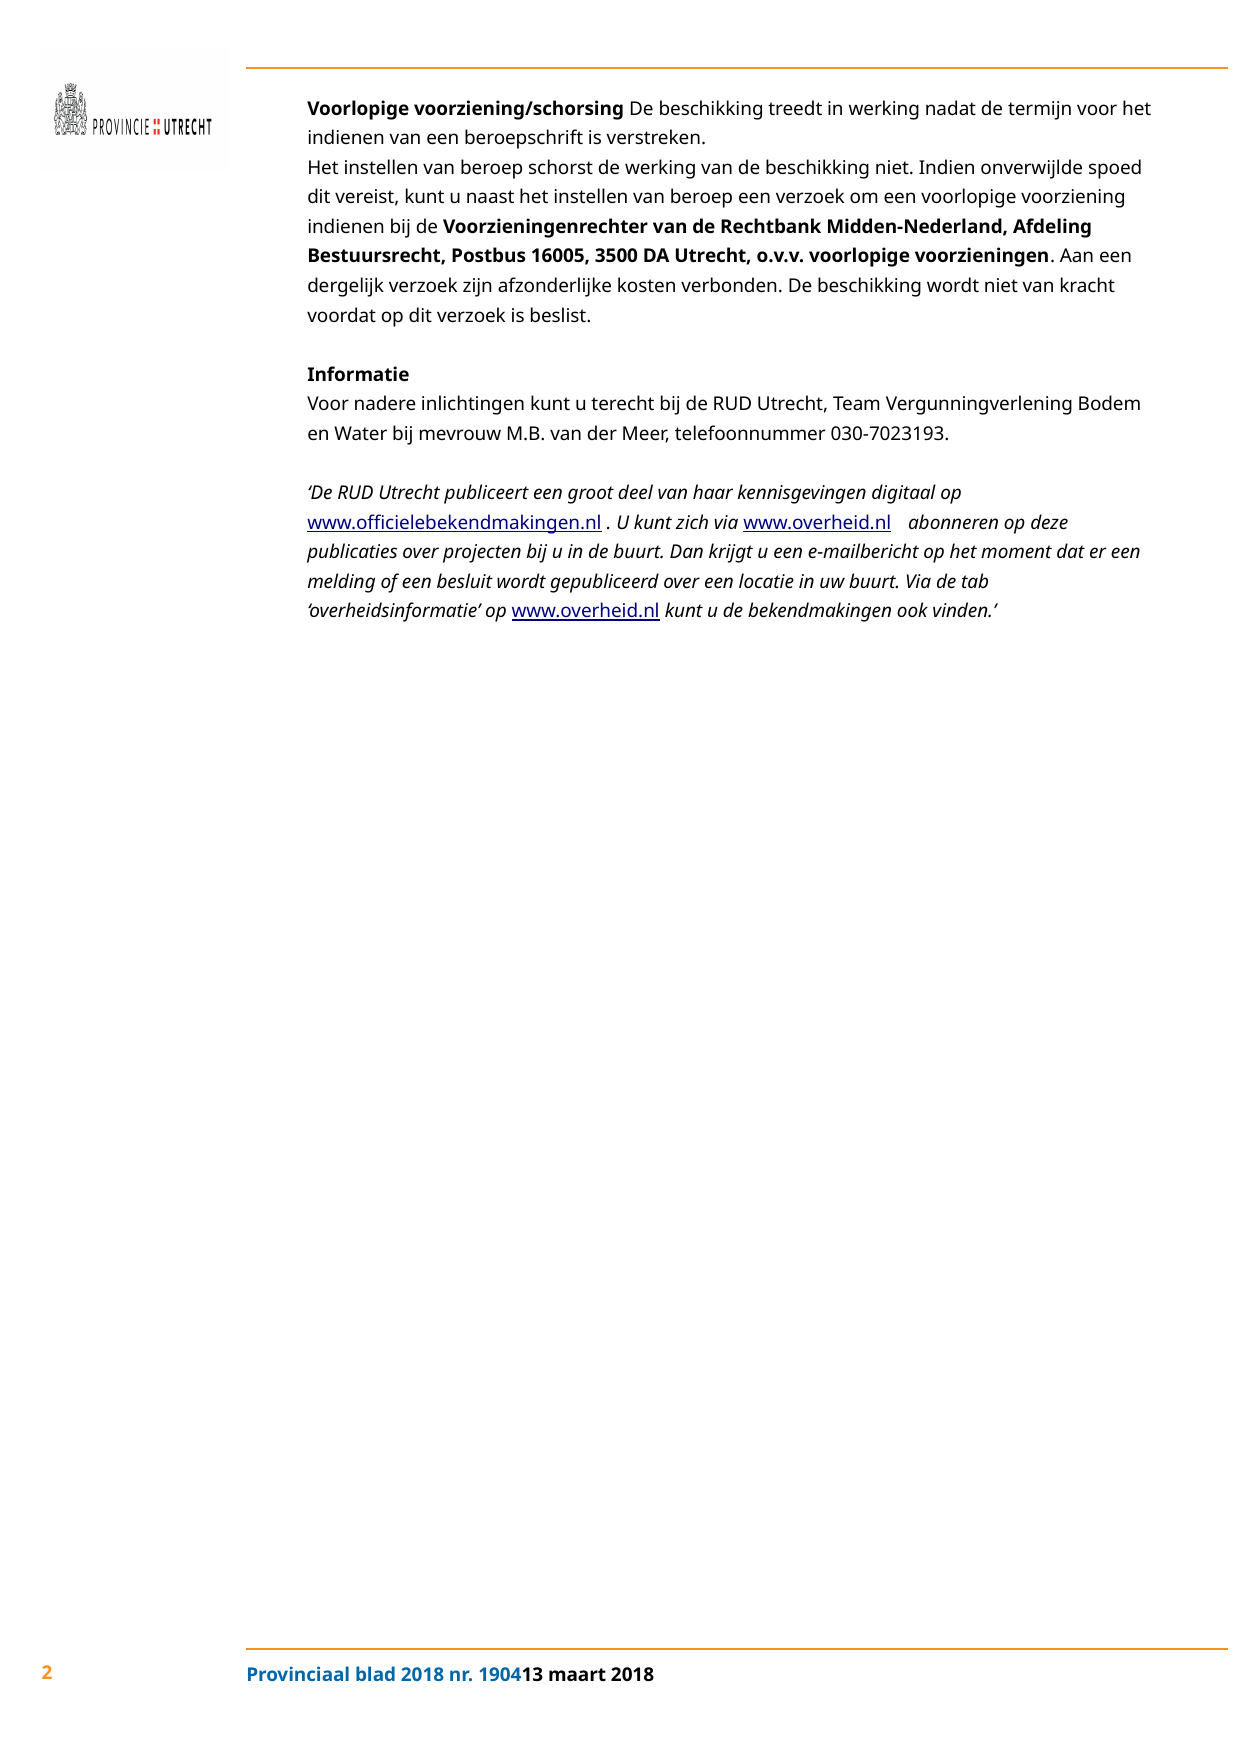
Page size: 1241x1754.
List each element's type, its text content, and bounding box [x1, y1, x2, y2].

list Informatie [248, 361, 1152, 387]
list ‘De RUD Utrecht publiceert een groot deel van haar kennisgevingen digitaal op www.officielebekendmakingen.nl . U kunt zich via www.overheid.nl abonneren op deze publicaties over projecten bij u in de buurt. Dan krijgt u een e-mailbericht op het moment dat er een melding of een besluit wordt gepubliceerd over een locatie in uw buurt. Via de tab ‘overheidsinformatie’ op www.overheid.nl kunt u de bekendmakingen ook vinden.’ [248, 479, 1152, 623]
list Voorlopige voorziening/schorsing De beschikking treedt in werking nadat de termijn voor het indienen van een beroepschrift is verstreken. [248, 95, 1152, 150]
list Voor nadere inlichtingen kunt u terecht bij de RUD Utrecht, Team Vergunningverlening Bodem en Water bij mevrouw M.B. van der Meer, telefoonnummer 030-7023193. [248, 391, 1152, 446]
list Het instellen van beroep schorst de werking van de beschikking niet. Indien onverwijlde spoed dit vereist, kunt u naast het instellen van beroep een verzoek om een voorlopige voorziening indienen bij de Voorzieningenrechter van de Rechtbank Midden-Nederland, Afdeling Bestuursrecht, Postbus 16005, 3500 DA Utrecht, o.v.v. voorlopige voorzieningen. Aan een dergelijk verzoek zijn afzonderlijke kosten verbonden. De beschikking wordt niet van kracht voordat op dit verzoek is beslist. [248, 154, 1152, 328]
picture [41, 47, 231, 172]
